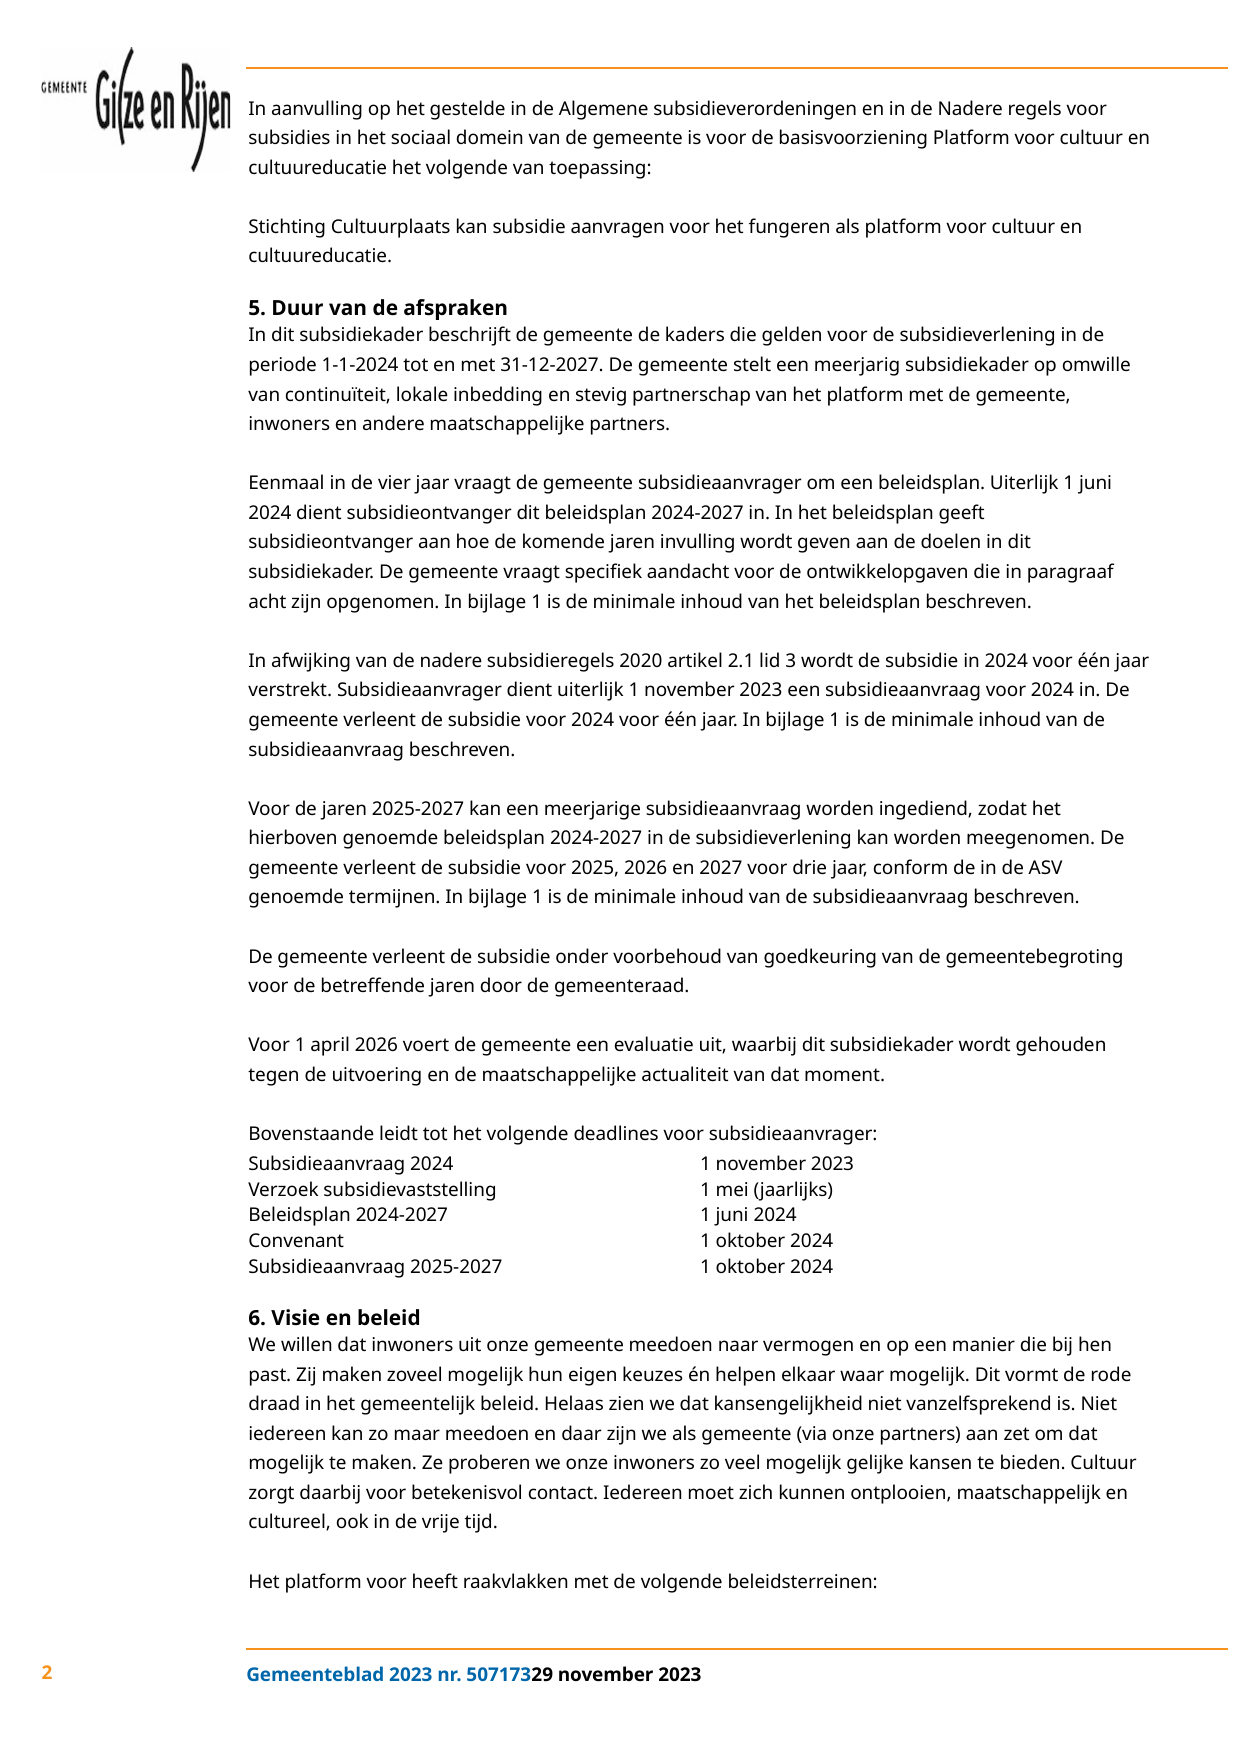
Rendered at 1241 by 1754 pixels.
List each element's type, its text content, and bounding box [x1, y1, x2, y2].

text Eenmaal in de vier jaar vraagt de gemeente subsidieaanvrager om een beleidsplan. Uiterlijk 1 juni 2024 dient subsidieontvanger dit beleidsplan 2024-2027 in. In het beleidsplan geeft subsidieontvanger aan hoe de komende jaren invulling wordt geven aan de doelen in dit subsidiekader. De gemeente vraagt specifiek aandacht voor de ontwikkelopgaven die in paragraaf acht zijn opgenomen. In bijlage 1 is de minimale inhoud van het beleidsplan beschreven. [248, 469, 1152, 613]
text Stichting Cultuurplaats kan subsidie aanvragen voor het fungeren als platform voor cultuur en cultuureducatie. [248, 213, 1152, 268]
text 6. Visie en beleid [248, 1303, 1152, 1331]
table_cell Verzoek subsidievaststelling [248, 1176, 700, 1201]
text Bovenstaande leidt tot het volgende deadlines voor subsidieaanvrager: [248, 1120, 1152, 1146]
picture [41, 47, 231, 172]
text De gemeente verleent de subsidie onder voorbehoud van goedkeuring van de gemeentebegroting voor de betreffende jaren door de gemeenteraad. [248, 943, 1152, 998]
table_cell Subsidieaanvraag 2025-2027 [248, 1253, 700, 1279]
table_cell 1 oktober 2024 [700, 1227, 1152, 1253]
text In afwijking van de nadere subsidieregels 2020 artikel 2.1 lid 3 wordt de subsidie in 2024 voor één jaar verstrekt. Subsidieaanvrager dient uiterlijk 1 november 2023 een subsidieaanvraag voor 2024 in. De gemeente verleent de subsidie voor 2024 voor één jaar. In bijlage 1 is de minimale inhoud van de subsidieaanvraag beschreven. [248, 647, 1152, 761]
table_cell 1 juni 2024 [700, 1201, 1152, 1227]
table_cell 1 oktober 2024 [700, 1253, 1152, 1279]
table_header Subsidieaanvraag 2024 [248, 1150, 700, 1176]
text Voor 1 april 2026 voert de gemeente een evaluatie uit, waarbij dit subsidiekader wordt gehouden tegen de uitvoering en de maatschappelijke actualiteit van dat moment. [248, 1032, 1152, 1087]
table_cell 1 mei (jaarlijks) [700, 1176, 1152, 1201]
text Het platform voor heeft raakvlakken met de volgende beleidsterreinen: [248, 1568, 1152, 1593]
text We willen dat inwoners uit onze gemeente meedoen naar vermogen en op een manier die bij hen past. Zij maken zoveel mogelijk hun eigen keuzes én helpen elkaar waar mogelijk. Dit vormt de rode draad in het gemeentelijk beleid. Helaas zien we dat kansengelijkheid niet vanzelfsprekend is. Niet iedereen kan zo maar meedoen en daar zijn we als gemeente (via onze partners) aan zet om dat mogelijk te maken. Ze proberen we onze inwoners zo veel mogelijk gelijke kansen te bieden. Cultuur zorgt daarbij voor betekenisvol contact. Iedereen moet zich kunnen ontplooien, maatschappelijk en cultureel, ook in de vrije tijd. [248, 1331, 1152, 1534]
text In aanvulling op het gestelde in de Algemene subsidieverordeningen en in de Nadere regels voor subsidies in het sociaal domein van de gemeente is voor de basisvoorziening Platform voor cultuur en cultuureducatie het volgende van toepassing: [248, 95, 1152, 180]
table_cell Convenant [248, 1227, 700, 1253]
table_header 1 november 2023 [700, 1150, 1152, 1176]
text Voor de jaren 2025-2027 kan een meerjarige subsidieaanvraag worden ingediend, zodat het hierboven genoemde beleidsplan 2024-2027 in de subsidieverlening kan worden meegenomen. De gemeente verleent de subsidie voor 2025, 2026 en 2027 voor drie jaar, conform de in de ASV genoemde termijnen. In bijlage 1 is de minimale inhoud van de subsidieaanvraag beschreven. [248, 795, 1152, 909]
text 5. Duur van de afspraken [248, 293, 1152, 322]
table_cell Beleidsplan 2024-2027 [248, 1201, 700, 1227]
text In dit subsidiekader beschrijft de gemeente de kaders die gelden voor de subsidieverlening in de periode 1-1-2024 tot en met 31-12-2027. De gemeente stelt een meerjarig subsidiekader op omwille van continuïteit, lokale inbedding en stevig partnerschap van het platform met de gemeente, inwoners en andere maatschappelijke partners. [248, 322, 1152, 436]
